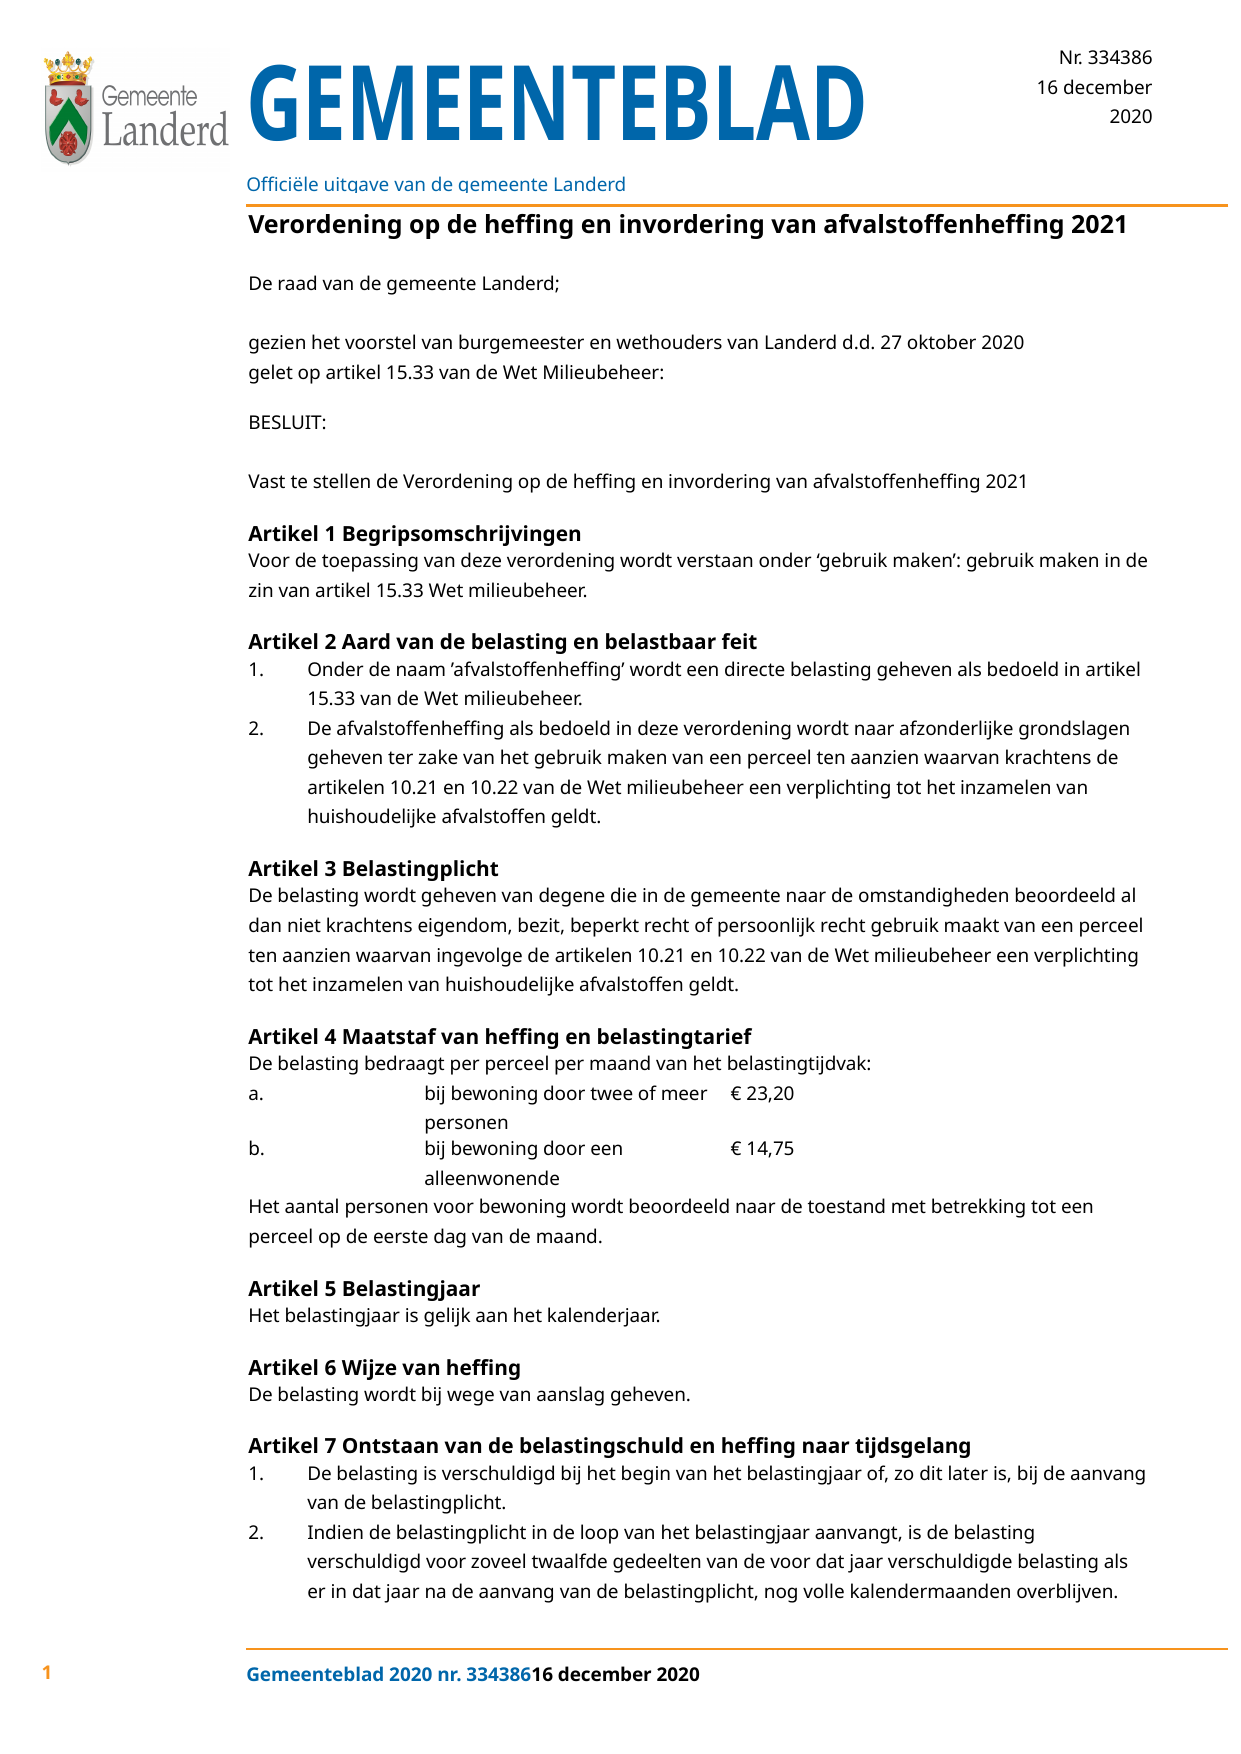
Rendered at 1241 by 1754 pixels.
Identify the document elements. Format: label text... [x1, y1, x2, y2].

text Het aantal personen voor bewoning wordt beoordeeld naar de toestand met betrekking tot een perceel op de eerste dag van de maand. [248, 1194, 1152, 1249]
text De belasting wordt geheven van degene die in de gemeente naar de omstandigheden beoordeeld al dan niet krachtens eigendom, bezit, beperkt recht of persoonlijk recht gebruik maakt van een perceel ten aanzien waarvan ingevolge de artikelen 10.21 en 10.22 van de Wet milieubeheer een verplichting tot het inzamelen van huishoudelijke afvalstoffen geldt. [248, 883, 1152, 997]
text Artikel 5 Belastingjaar [248, 1274, 1152, 1302]
text Artikel 3 Belastingplicht [248, 854, 1152, 883]
text Artikel 7 Ontstaan van de belastingschuld en heffing naar tijdsgelang [248, 1431, 1152, 1460]
text Artikel 6 Wijze van heffing [248, 1353, 1152, 1381]
list Onder de naam ’afvalstoffenheffing’ wordt een directe belasting geheven als bedoeld in artikel 15.33 van de Wet milieubeheer. [248, 656, 1152, 711]
text De belasting bedraagt per perceel per maand van het belastingtijdvak: [248, 1050, 1152, 1076]
text Het belastingjaar is gelijk aan het kalenderjaar. [248, 1302, 1152, 1328]
text Artikel 4 Maatstaf van heffing en belastingtarief [248, 1022, 1152, 1050]
list Indien de belastingplicht in de loop van het belastingjaar aanvangt, is de belasting verschuldigd voor zoveel twaalfde gedeelten van de voor dat jaar verschuldigde belasting als er in dat jaar na de aanvang van de belastingplicht, nog volle kalendermaanden overblijven. [248, 1519, 1152, 1604]
table_cell € 14,75 [730, 1135, 1152, 1191]
table_header a. [248, 1080, 424, 1135]
text De belasting wordt bij wege van aanslag geheven. [248, 1381, 1152, 1407]
text Verordening op de heffing en invordering van afvalstoffenheffing 2021 [248, 207, 1152, 241]
text gezien het voorstel van burgemeester en wethouders van Landerd d.d. 27 oktober 2020 [248, 329, 1152, 355]
text Voor de toepassing van deze verordening wordt verstaan onder ‘gebruik maken’: gebruik maken in de zin van artikel 15.33 Wet milieubeheer. [248, 547, 1152, 603]
table_cell bij bewoning door een alleenwonende [424, 1135, 730, 1191]
table_header bij bewoning door twee of meer personen [424, 1080, 730, 1135]
text gelet op artikel 15.33 van de Wet Milieubeheer: [248, 359, 1152, 385]
text Vast te stellen de Verordening op de heffing en invordering van afvalstoffenheffing 2021 [248, 468, 1152, 494]
table_cell b. [248, 1135, 424, 1191]
text Artikel 1 Begripsomschrijvingen [248, 519, 1152, 547]
text Artikel 2 Aard van de belasting en belastbaar feit [248, 627, 1152, 656]
list De afvalstoffenheffing als bedoeld in deze verordening wordt naar afzonderlijke grondslagen geheven ter zake van het gebruik maken van een perceel ten aanzien waarvan krachtens de artikelen 10.21 en 10.22 van de Wet milieubeheer een verplichting tot het inzamelen van huishoudelijke afvalstoffen geldt. [248, 715, 1152, 829]
picture [41, 47, 231, 172]
text De raad van de gemeente Landerd; [248, 270, 1152, 296]
text BESLUIT: [248, 409, 1152, 435]
table_header € 23,20 [730, 1080, 1152, 1135]
list De belasting is verschuldigd bij het begin van het belastingjaar of, zo dit later is, bij de aanvang van de belastingplicht. [248, 1460, 1152, 1515]
